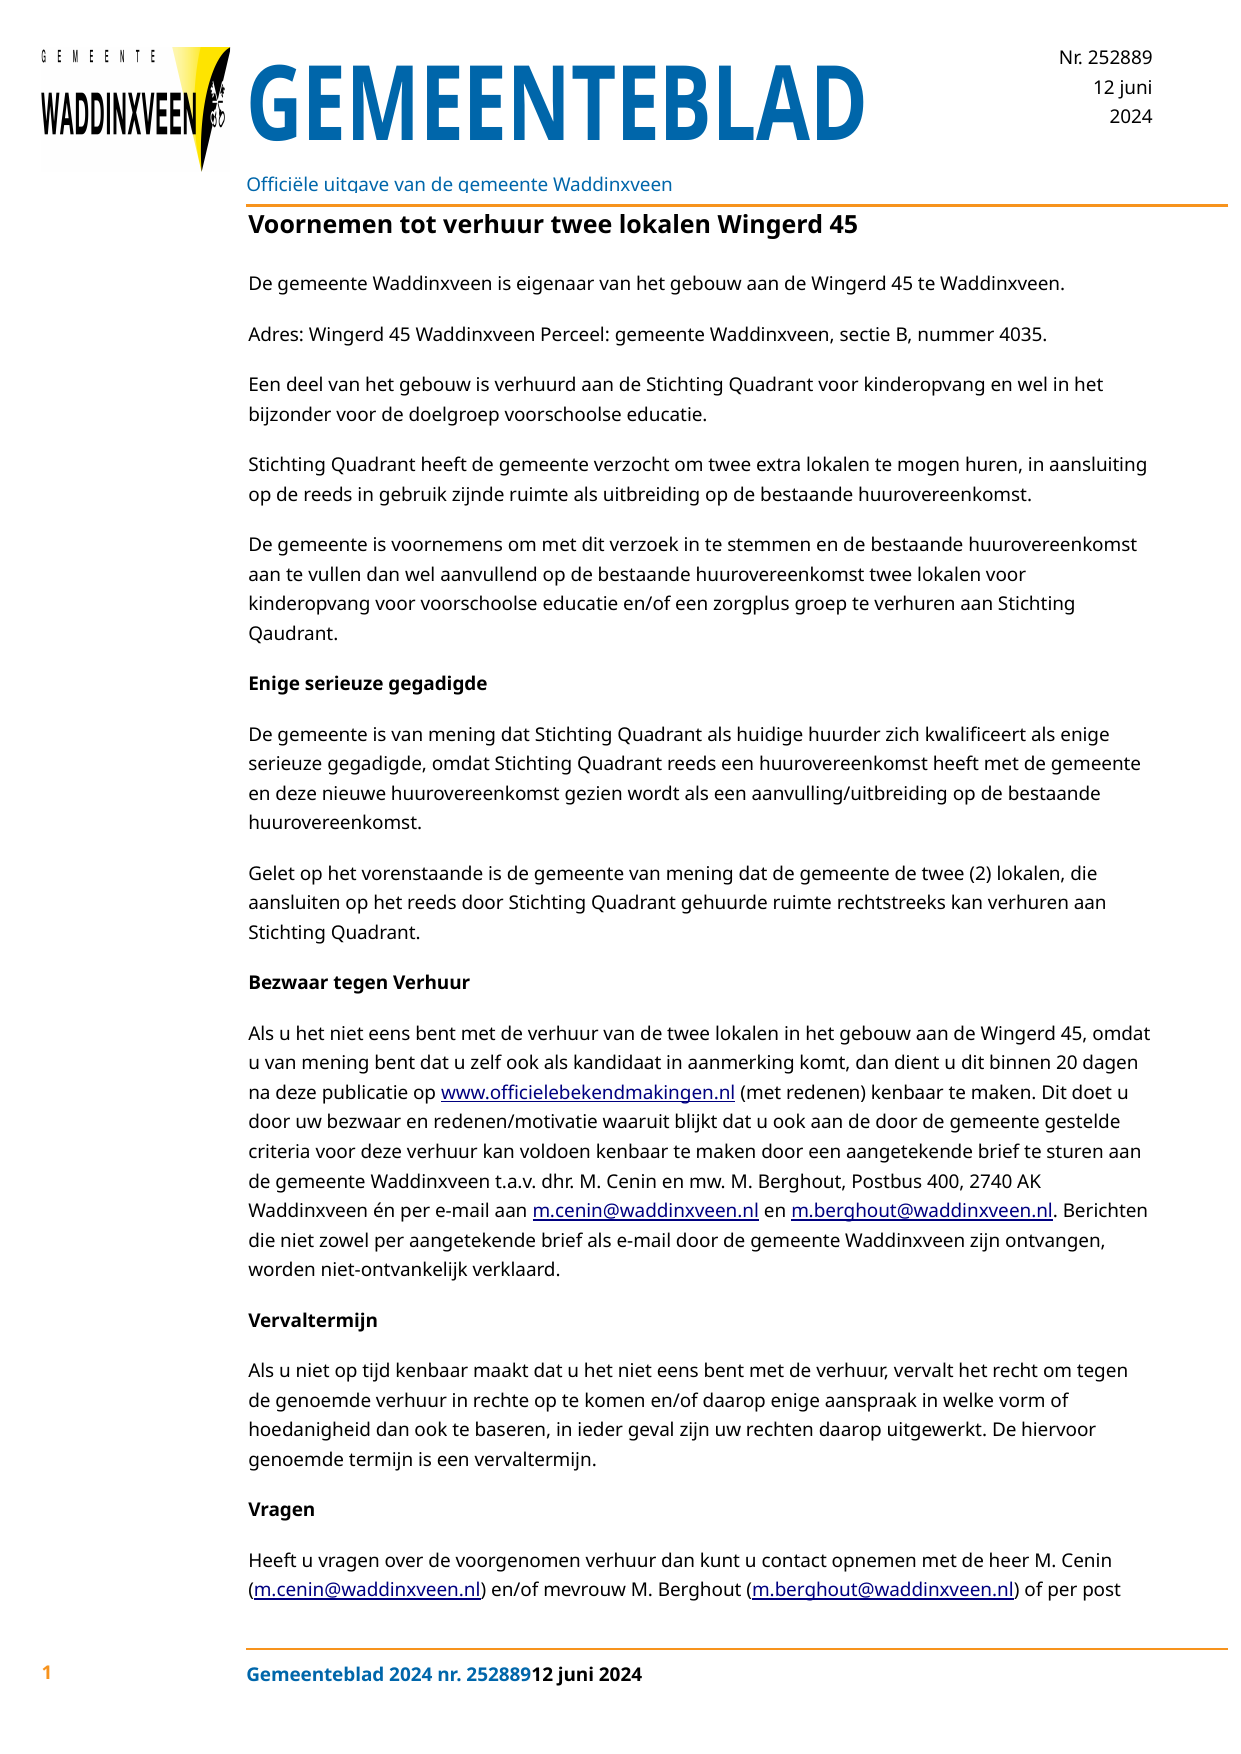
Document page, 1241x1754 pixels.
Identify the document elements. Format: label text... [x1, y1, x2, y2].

text De gemeente is van mening dat Stichting Quadrant als huidige huurder zich kwalificeert als enige serieuze gegadigde, omdat Stichting Quadrant reeds een huurovereenkomst heeft met de gemeente en deze nieuwe huurovereenkomst gezien wordt als een aanvulling/uitbreiding op de bestaande huurovereenkomst. [248, 721, 1152, 835]
text Adres: Wingerd 45 Waddinxveen Perceel: gemeente Waddinxveen, sectie B, nummer 4035. [248, 321, 1152, 346]
text Vragen [248, 1497, 1152, 1522]
text Stichting Quadrant heeft de gemeente verzocht om twee extra lokalen te mogen huren, in aansluiting op de reeds in gebruik zijnde ruimte als uitbreiding op de bestaande huurovereenkomst. [248, 451, 1152, 506]
text Als u niet op tijd kenbaar maakt dat u het niet eens bent met de verhuur, vervalt het recht om tegen de genoemde verhuur in rechte op te komen en/of daarop enige aanspraak in welke vorm of hoedanigheid dan ook te baseren, in ieder geval zijn uw rechten daarop uitgewerkt. De hiervoor genoemde termijn is een vervaltermijn. [248, 1357, 1152, 1472]
text De gemeente Waddinxveen is eigenaar van het gebouw aan de Wingerd 45 te Waddinxveen. [248, 270, 1152, 296]
text Een deel van het gebouw is verhuurd aan de Stichting Quadrant voor kinderopvang en wel in het bijzonder voor de doelgroep voorschoolse educatie. [248, 371, 1152, 426]
text Gelet op het vorenstaande is de gemeente van mening dat de gemeente de twee (2) lokalen, die aansluiten op het reeds door Stichting Quadrant gehuurde ruimte rechtstreeks kan verhuren aan Stichting Quadrant. [248, 860, 1152, 945]
text Als u het niet eens bent met de verhuur van de twee lokalen in het gebouw aan de Wingerd 45, omdat u van mening bent dat u zelf ook als kandidaat in aanmerking komt, dan dient u dit binnen 20 dagen na deze publicatie op www.officielebekendmakingen.nl (met redenen) kenbaar te maken. Dit doet u door uw bezwaar en redenen/motivatie waaruit blijkt dat u ook aan de door de gemeente gestelde criteria voor deze verhuur kan voldoen kenbaar te maken door een aangetekende brief te sturen aan de gemeente Waddinxveen t.a.v. dhr. M. Cenin en mw. M. Berghout, Postbus 400, 2740 AK Waddinxveen én per e-mail aan m.cenin@waddinxveen.nl en m.berghout@waddinxveen.nl. Berichten die niet zowel per aangetekende brief als e-mail door de gemeente Waddinxveen zijn ontvangen, worden niet-ontvankelijk verklaard. [248, 1020, 1152, 1282]
text Bezwaar tegen Verhuur [248, 969, 1152, 995]
text Heeft u vragen over de voorgenomen verhuur dan kunt u contact opnemen met de heer M. Cenin (m.cenin@waddinxveen.nl) en/of mevrouw M. Berghout (m.berghout@waddinxveen.nl) of per post [248, 1547, 1152, 1602]
picture [41, 47, 231, 172]
text De gemeente is voornemens om met dit verzoek in te stemmen en de bestaande huurovereenkomst aan te vullen dan wel aanvullend op de bestaande huurovereenkomst twee lokalen voor kinderopvang voor voorschoolse educatie en/of een zorgplus groep te verhuren aan Stichting Qaudrant. [248, 531, 1152, 646]
text Vervaltermijn [248, 1307, 1152, 1333]
text Enige serieuze gegadigde [248, 670, 1152, 696]
text Voornemen tot verhuur twee lokalen Wingerd 45 [248, 207, 1152, 241]
